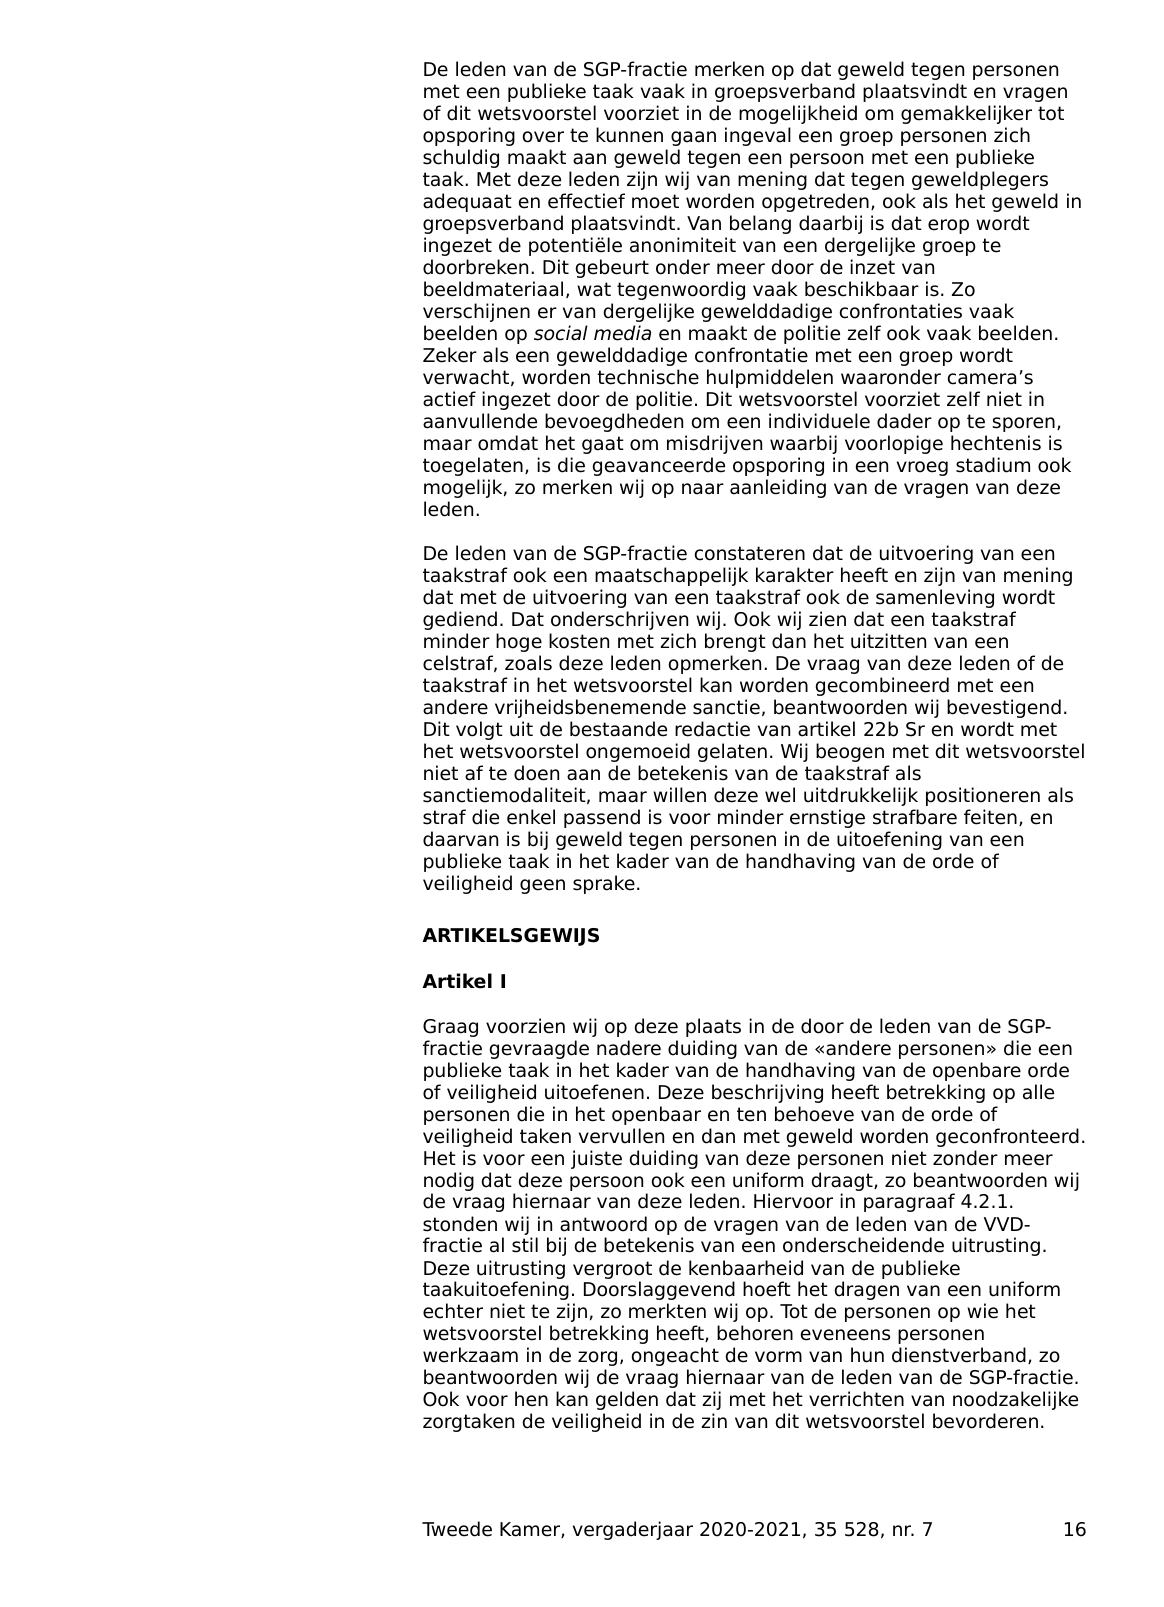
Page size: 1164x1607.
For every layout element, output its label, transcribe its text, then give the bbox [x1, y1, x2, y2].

subtitle ARTIKELSGEWIJS [422, 924, 1087, 946]
text Graag voorzien wij op deze plaats in de door de leden van de SGP-fractie gevraagde nadere duiding van de «andere personen» die een publieke taak in het kader van de handhaving van de openbare orde of veiligheid uitoefenen. Deze beschrijving heeft betrekking op alle personen die in het openbaar en ten behoeve van de orde of veiligheid taken vervullen en dan met geweld worden geconfronteerd. Het is voor een juiste duiding van deze personen niet zonder meer nodig dat deze persoon ook een uniform draagt, zo beantwoorden wij de vraag hiernaar van deze leden. Hiervoor in paragraaf 4.2.1. stonden wij in antwoord op de vragen van de leden van de VVD-fractie al stil bij de betekenis van een onderscheidende uitrusting. Deze uitrusting vergroot de kenbaarheid van de publieke taakuitoefening. Doorslaggevend hoeft het dragen van een uniform echter niet te zijn, zo merkten wij op. Tot de personen op wie het wetsvoorstel betrekking heeft, behoren eveneens personen werkzaam in de zorg, ongeacht de vorm van hun dienstverband, zo beantwoorden wij de vraag hiernaar van de leden van de SGP-fractie. Ook voor hen kan gelden dat zij met het verrichten van noodzakelijke zorgtaken de veiligheid in de zin van dit wetsvoorstel bevorderen. [422, 1016, 1087, 1433]
text De leden van de SGP-fractie constateren dat de uitvoering van een taakstraf ook een maatschappelijk karakter heeft en zijn van mening dat met de uitvoering van een taakstraf ook de samenleving wordt gediend. Dat onderschrijven wij. Ook wij zien dat een taakstraf minder hoge kosten met zich brengt dan het uitzitten van een celstraf, zoals deze leden opmerken. De vraag van deze leden of de taakstraf in het wetsvoorstel kan worden gecombineerd met een andere vrijheidsbenemende sanctie, beantwoorden wij bevestigend. Dit volgt uit de bestaande redactie van artikel 22b Sr en wordt met het wetsvoorstel ongemoeid gelaten. Wij beogen met dit wetsvoorstel niet af te doen aan de betekenis van de taakstraf als sanctiemodaliteit, maar willen deze wel uitdrukkelijk positioneren als straf die enkel passend is voor minder ernstige strafbare feiten, en daarvan is bij geweld tegen personen in de uitoefening van een publieke taak in het kader van de handhaving van de orde of veiligheid geen sprake. [422, 543, 1087, 894]
text De leden van de SGP-fractie merken op dat geweld tegen personen met een publieke taak vaak in groepsverband plaatsvindt en vragen of dit wetsvoorstel voorziet in de mogelijkheid om gemakkelijker tot opsporing over te kunnen gaan ingeval een groep personen zich schuldig maakt aan geweld tegen een persoon met een publieke taak. Met deze leden zijn wij van mening dat tegen geweldplegers adequaat en effectief moet worden opgetreden, ook als het geweld in groepsverband plaatsvindt. Van belang daarbij is dat erop wordt ingezet de potentiële anonimiteit van een dergelijke groep te doorbreken. Dit gebeurt onder meer door de inzet van beeldmateriaal, wat tegenwoordig vaak beschikbaar is. Zo verschijnen er van dergelijke gewelddadige confrontaties vaak beelden op social media en maakt de politie zelf ook vaak beelden. Zeker als een gewelddadige confrontatie met een groep wordt verwacht, worden technische hulpmiddelen waaronder camera’s actief ingezet door de politie. Dit wetsvoorstel voorziet zelf niet in aanvullende bevoegdheden om een individuele dader op te sporen, maar omdat het gaat om misdrijven waarbij voorlopige hechtenis is toegelaten, is die geavanceerde opsporing in een vroeg stadium ook mogelijk, zo merken wij op naar aanleiding van de vragen van deze leden. [422, 59, 1087, 521]
subtitle Artikel I [422, 971, 1087, 993]
